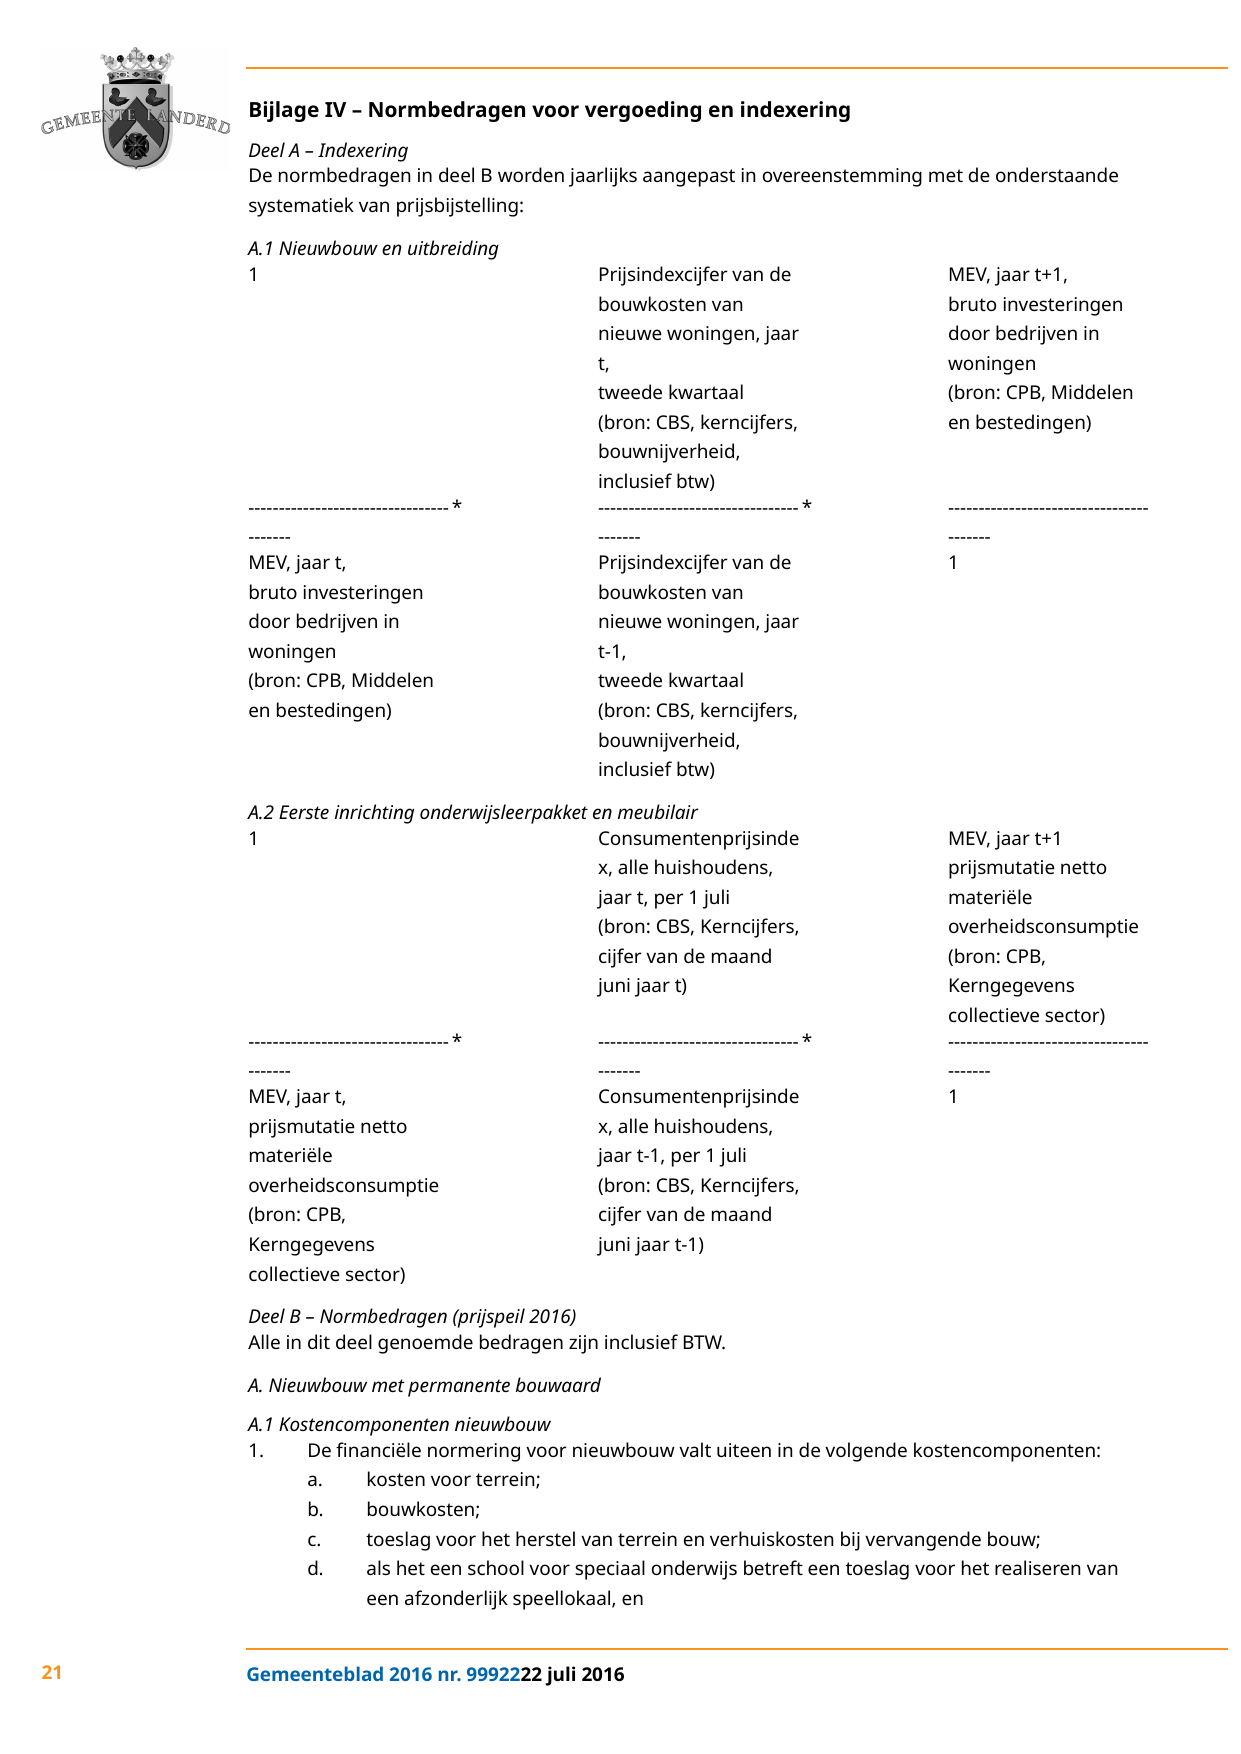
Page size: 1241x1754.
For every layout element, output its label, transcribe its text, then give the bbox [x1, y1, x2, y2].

table_cell 1 [948, 1083, 1152, 1286]
table_cell MEV, jaar t, prijsmutatie netto materiële overheidsconsumptie (bron: CPB, Kerngegevens collectieve sector) [248, 1083, 452, 1286]
table_cell Consumentenprijsindex, alle huishoudens, jaar t-1, per 1 juli (bron: CBS, Kerncijfers, cijfer van de maand juni jaar t-1) [598, 1083, 802, 1286]
text A.2 Eerste inrichting onderwijsleerpakket en meubilair [248, 799, 1152, 824]
text A. Nieuwbouw met permanente bouwaard [248, 1372, 1152, 1398]
table_cell MEV, jaar t, bruto investeringen door bedrijven in woningen (bron: CPB, Middelen en bestedingen) [248, 549, 452, 782]
table_cell [802, 1083, 948, 1286]
table_cell * [452, 1028, 598, 1083]
list als het een school voor speciaal onderwijs betreft een toeslag voor het realiseren van een afzonderlijk speellokaal, en [307, 1555, 1152, 1611]
table_header [452, 261, 598, 494]
picture [41, 47, 231, 172]
text A.1 Kostencomponenten nieuwbouw [248, 1411, 1152, 1437]
table_cell * [802, 1028, 948, 1083]
list bouwkosten; [307, 1496, 1152, 1522]
table_cell ---------------------------------------- [598, 494, 802, 549]
table_cell * [802, 494, 948, 549]
table_cell ---------------------------------------- [948, 494, 1152, 549]
text A.1 Nieuwbouw en uitbreiding [248, 235, 1152, 261]
table_header Consumentenprijsindex, alle huishoudens, jaar t, per 1 juli (bron: CBS, Kerncijfers, cijfer van de maand juni jaar t) [598, 825, 802, 1028]
table_header MEV, jaar t+1, bruto investeringen door bedrijven in woningen (bron: CPB, Middelen en bestedingen) [948, 261, 1152, 494]
list kosten voor terrein; [307, 1467, 1152, 1492]
table_header MEV, jaar t+1 prijsmutatie netto materiële overheidsconsumptie (bron: CPB, Kerngegevens collectieve sector) [948, 825, 1152, 1028]
table_header [452, 825, 598, 1028]
text De normbedragen in deel B worden jaarlijks aangepast in overeenstemming met de onderstaande systematiek van prijsbijstelling: [248, 163, 1152, 218]
list De financiële normering voor nieuwbouw valt uiteen in de volgende kostencomponenten: [248, 1437, 1152, 1463]
table_cell ---------------------------------------- [248, 494, 452, 549]
table_cell Prijsindexcijfer van de bouwkosten van nieuwe woningen, jaar t-1, tweede kwartaal (bron: CBS, kerncijfers, bouwnijverheid, inclusief btw) [598, 549, 802, 782]
table_header [802, 261, 948, 494]
table_cell 1 [948, 549, 1152, 782]
text Alle in dit deel genoemde bedragen zijn inclusief BTW. [248, 1329, 1152, 1355]
table_cell ---------------------------------------- [598, 1028, 802, 1083]
table_cell ---------------------------------------- [248, 1028, 452, 1083]
text Bijlage IV – Normbedragen voor vergoeding en indexering [248, 95, 1152, 123]
table_cell [452, 1083, 598, 1286]
table_cell ---------------------------------------- [948, 1028, 1152, 1083]
table_cell [802, 549, 948, 782]
text Deel B – Normbedragen (prijspeil 2016) [248, 1303, 1152, 1329]
text Deel A – Indexering [248, 137, 1152, 163]
list toeslag voor het herstel van terrein en verhuiskosten bij vervangende bouw; [307, 1526, 1152, 1552]
table_header 1 [248, 825, 452, 1028]
table_header [802, 825, 948, 1028]
table_header Prijsindexcijfer van de bouwkosten van nieuwe woningen, jaar t, tweede kwartaal (bron: CBS, kerncijfers, bouwnijverheid, inclusief btw) [598, 261, 802, 494]
table_cell [452, 549, 598, 782]
table_header 1 [248, 261, 452, 494]
table_cell * [452, 494, 598, 549]
